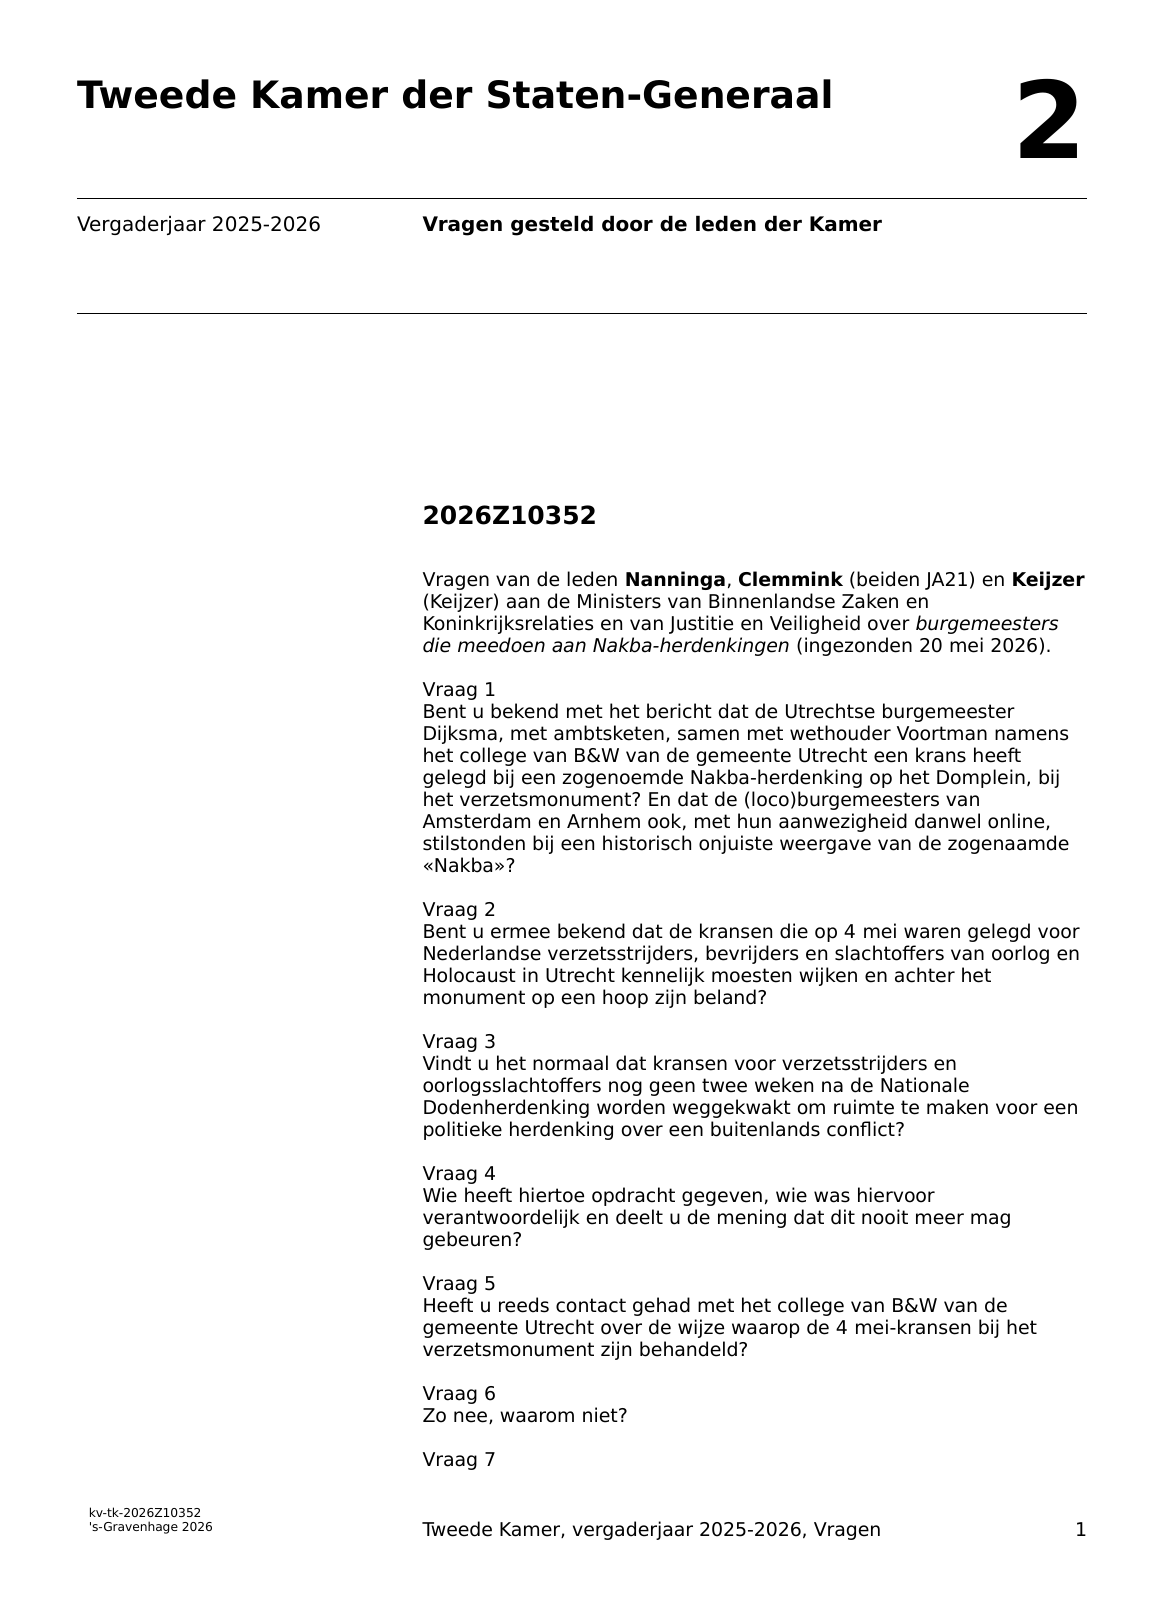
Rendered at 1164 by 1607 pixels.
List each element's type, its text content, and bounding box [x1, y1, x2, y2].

text Bent u bekend met het bericht dat de Utrechtse burgemeester Dijksma, met ambtsketen, samen met wethouder Voortman namens het college van B&W van de gemeente Utrecht een krans heeft gelegd bij een zogenoemde Nakba-herdenking op het Domplein, bij het verzetsmonument? En dat de (loco)burgemeesters van Amsterdam en Arnhem ook, met hun aanwezigheid danwel online, stilstonden bij een historisch onjuiste weergave van de zogenaamde «Nakba»? [422, 701, 1087, 877]
text Bent u ermee bekend dat de kransen die op 4 mei waren gelegd voor Nederlandse verzetsstrijders, bevrijders en slachtoffers van oorlog en Holocaust in Utrecht kennelijk moesten wijken en achter het monument op een hoop zijn beland? [422, 921, 1087, 1009]
text Vraag 6 [422, 1383, 1087, 1405]
text Zo nee, waarom niet? [422, 1405, 1087, 1427]
text Vragen van de leden Nanninga, Clemmink (beiden JA21) en Keijzer (Keijzer) aan de Ministers van Binnenlandse Zaken en Koninkrijksrelaties en van Justitie en Veiligheid over burgemeesters die meedoen aan Nakba-herdenkingen (ingezonden 20 mei 2026). [422, 569, 1087, 657]
text 's-Gravenhage 2026 [88, 1520, 323, 1534]
table_header Tweede Kamer der Staten-Generaal [77, 59, 886, 198]
text Vraag 7 [422, 1449, 1087, 1471]
text Vraag 5 [422, 1273, 1087, 1295]
text 2026Z10352 [422, 501, 1087, 531]
text Vraag 2 [422, 899, 1087, 921]
text Vraag 3 [422, 1031, 1087, 1053]
text kv-tk-2026Z10352 [88, 1506, 323, 1520]
text Vindt u het normaal dat kransen voor verzetsstrijders en oorlogsslachtoffers nog geen twee weken na de Nationale Dodenherdenking worden weggekwakt om ruimte te maken voor een politieke herdenking over een buitenlands conflict? [422, 1053, 1087, 1141]
table_header 2 [886, 59, 1087, 198]
table_cell Vergaderjaar 2025-2026 [77, 199, 422, 313]
text Heeft u reeds contact gehad met het college van B&W van de gemeente Utrecht over de wijze waarop de 4 mei-kransen bij het verzetsmonument zijn behandeld? [422, 1295, 1087, 1361]
table_cell Vragen gesteld door de leden der Kamer [422, 199, 1087, 313]
text Wie heeft hiertoe opdracht gegeven, wie was hiervoor verantwoordelijk en deelt u de mening dat dit nooit meer mag gebeuren? [422, 1185, 1087, 1251]
text Vraag 4 [422, 1163, 1087, 1185]
text Vraag 1 [422, 679, 1087, 701]
